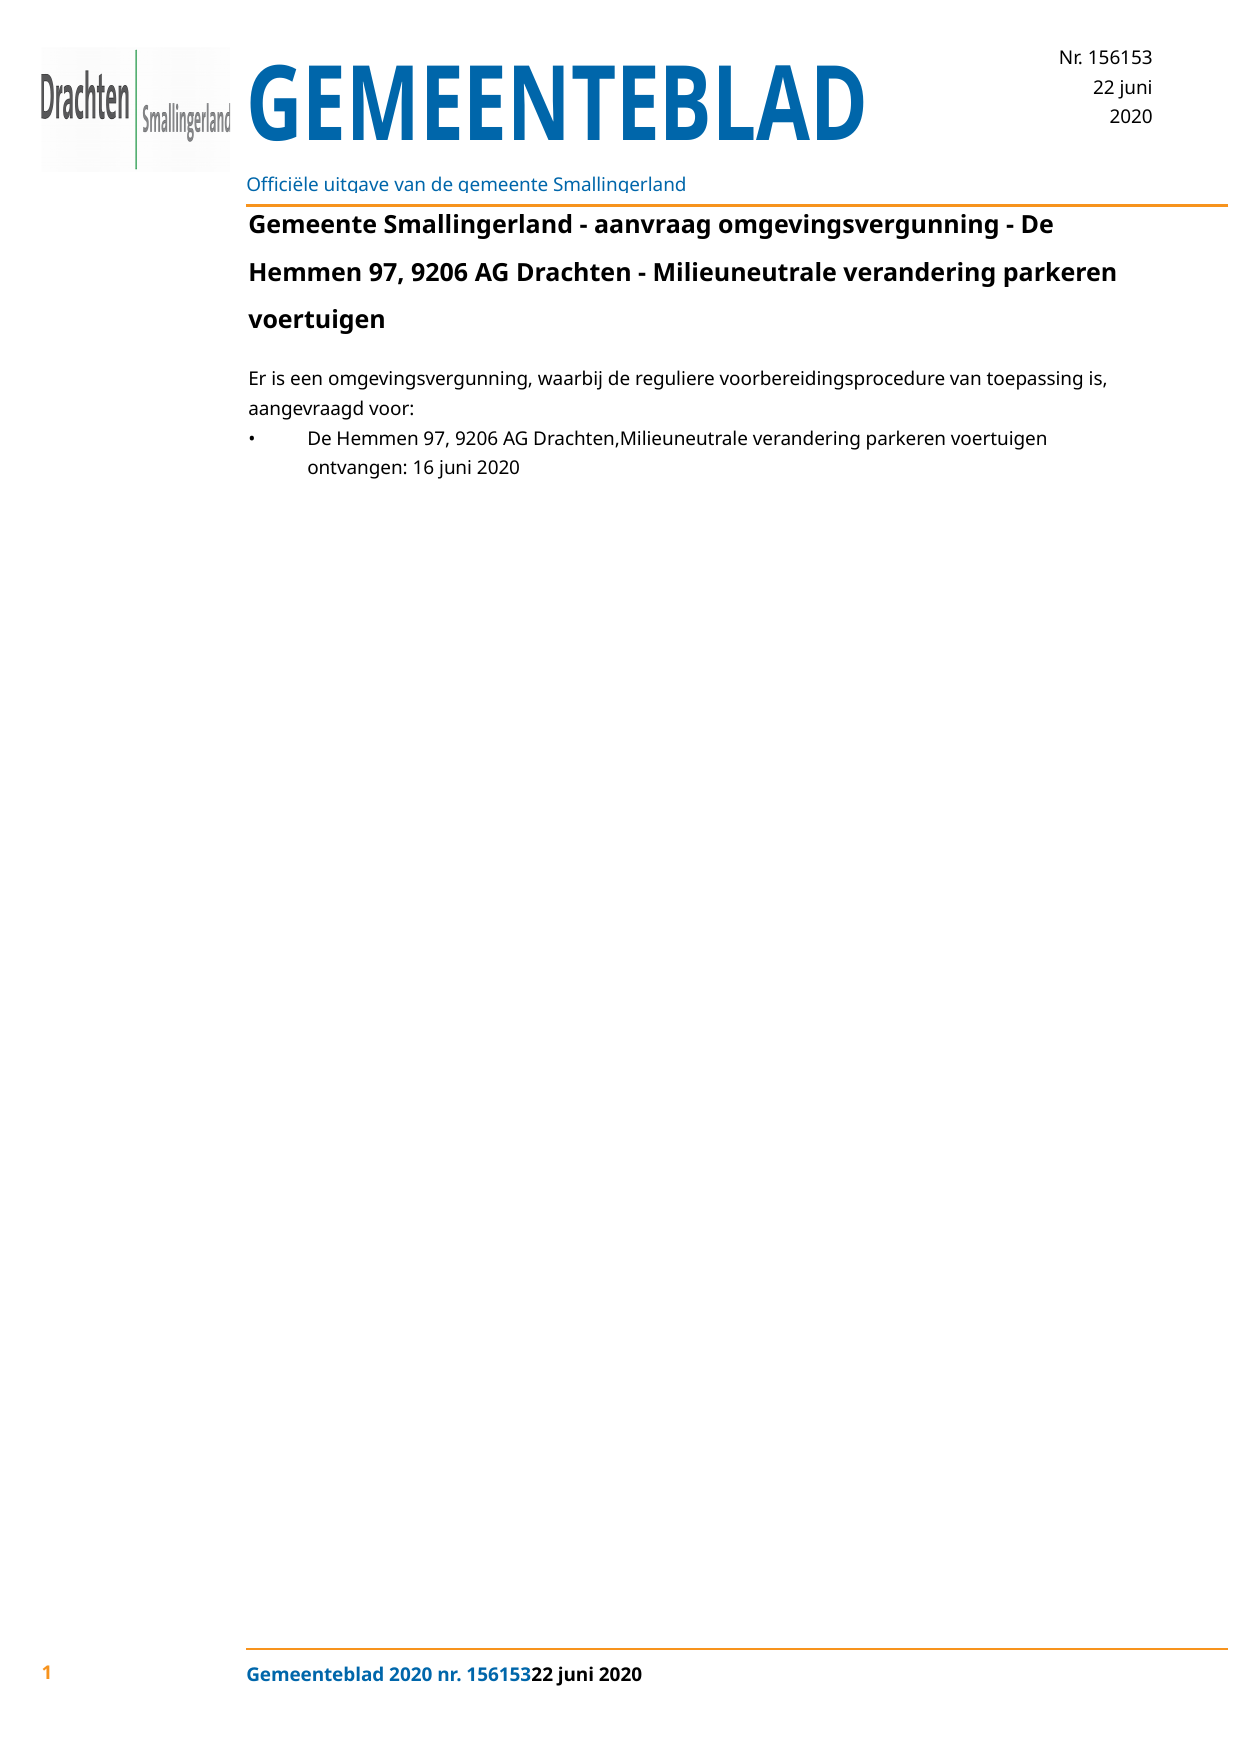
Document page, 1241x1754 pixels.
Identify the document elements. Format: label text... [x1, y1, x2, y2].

text Er is een omgevingsvergunning, waarbij de reguliere voorbereidingsprocedure van toepassing is, aangevraagd voor: [248, 366, 1152, 421]
list De Hemmen 97, 9206 AG Drachten,Milieuneutrale verandering parkeren voertuigen ontvangen: 16 juni 2020 [248, 425, 1152, 480]
text Gemeente Smallingerland - aanvraag omgevingsvergunning - De Hemmen 97, 9206 AG Drachten - Milieuneutrale verandering parkeren voertuigen [248, 207, 1152, 336]
picture [41, 47, 231, 172]
